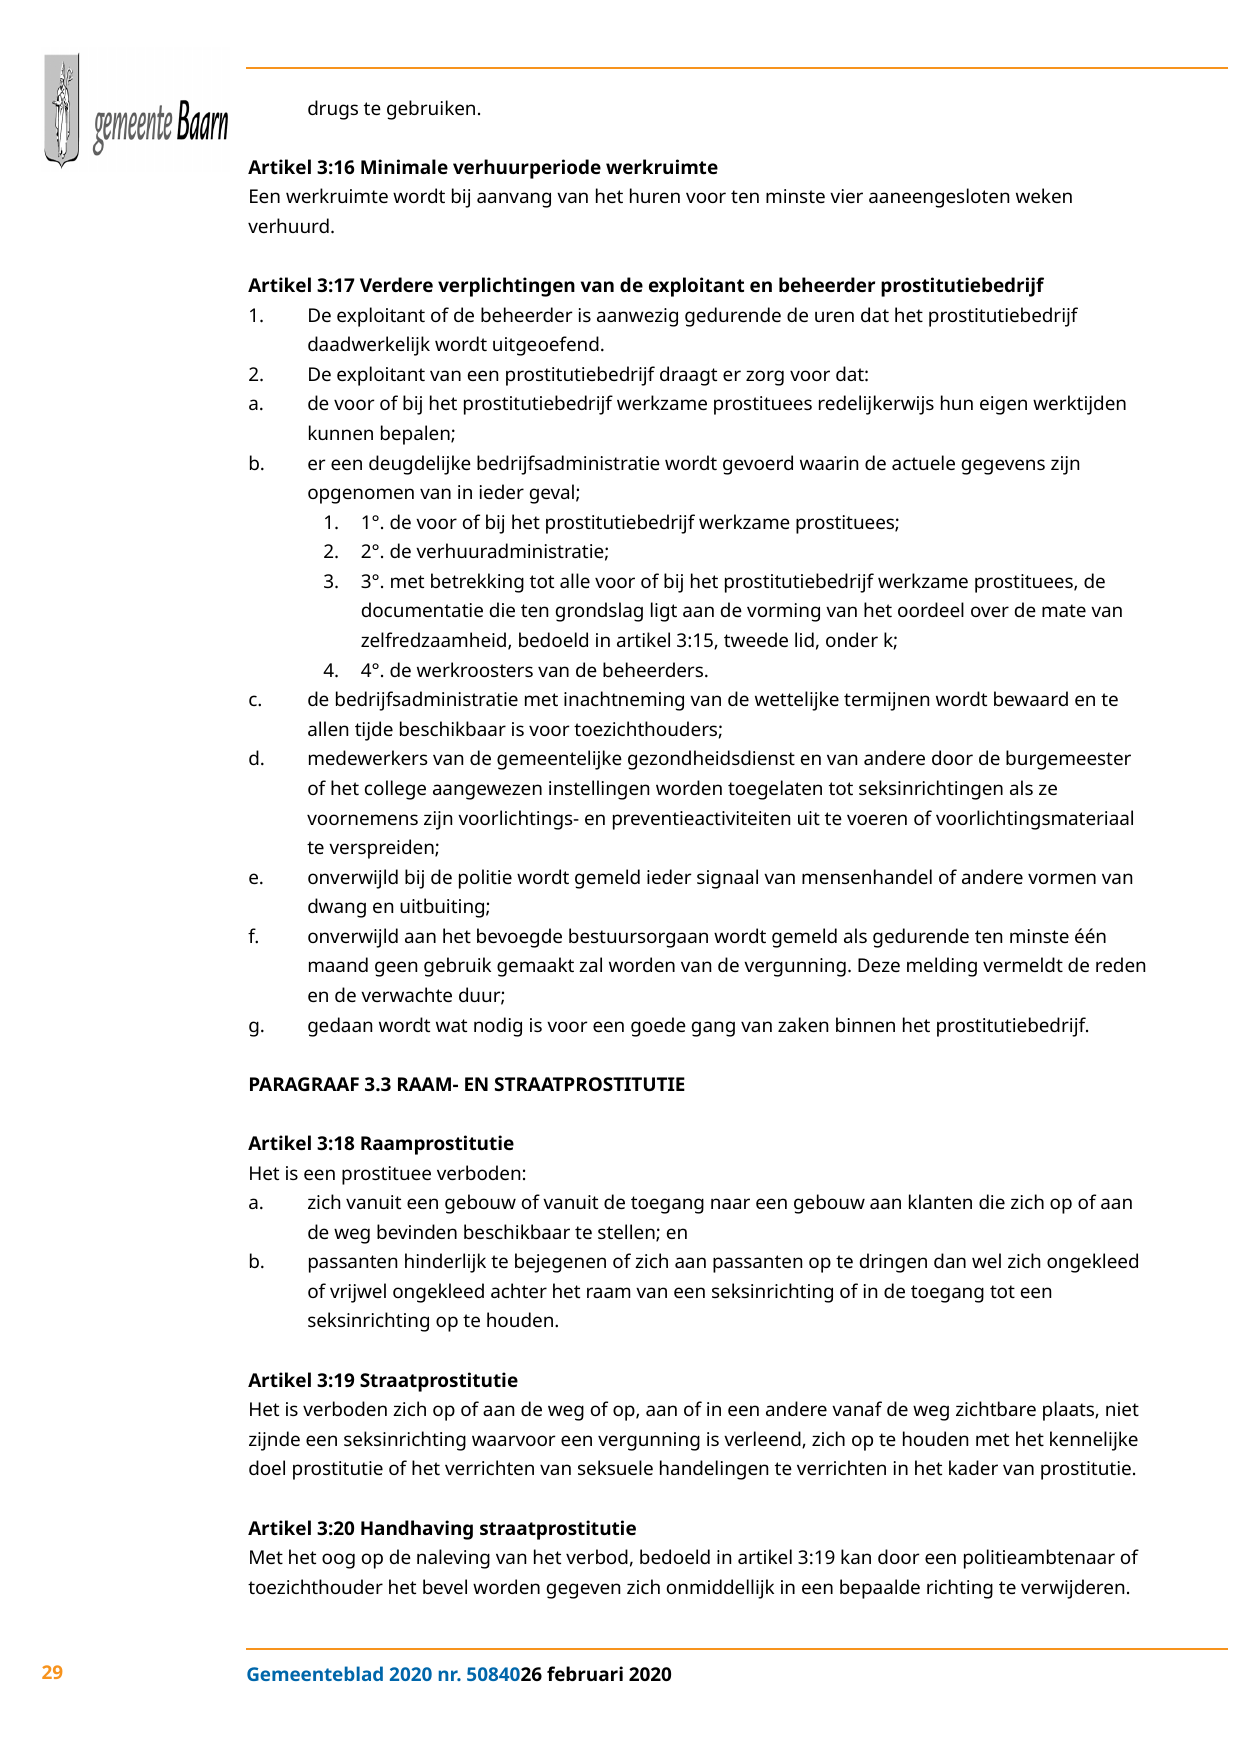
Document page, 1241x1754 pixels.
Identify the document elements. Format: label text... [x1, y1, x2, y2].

list de bedrijfsadministratie met inachtneming van de wettelijke termijnen wordt bewaard en te allen tijde beschikbaar is voor toezichthouders; [248, 686, 1152, 742]
text Een werkruimte wordt bij aanvang van het huren voor ten minste vier aaneengesloten weken verhuurd. [248, 183, 1152, 239]
list er een deugdelijke bedrijfsadministratie wordt gevoerd waarin de actuele gegevens zijn opgenomen van in ieder geval; [248, 450, 1152, 505]
list 1°. de voor of bij het prostitutiebedrijf werkzame prostituees; [323, 509, 1152, 535]
text Artikel 3:19 Straatprostitutie [248, 1367, 1152, 1393]
list de voor of bij het prostitutiebedrijf werkzame prostituees redelijkerwijs hun eigen werktijden kunnen bepalen; [248, 391, 1152, 446]
text Met het oog op de naleving van het verbod, bedoeld in artikel 3:19 kan door een politieambtenaar of [248, 1544, 1152, 1570]
text Artikel 3:20 Handhaving straatprostitutie [248, 1515, 1152, 1541]
text Artikel 3:17 Verdere verplichtingen van de exploitant en beheerder prostitutiebedrijf [248, 272, 1152, 298]
list onverwijld bij de politie wordt gemeld ieder signaal van mensenhandel of andere vormen van dwang en uitbuiting; [248, 864, 1152, 919]
list De exploitant of de beheerder is aanwezig gedurende de uren dat het prostitutiebedrijf daadwerkelijk wordt uitgeoefend. [248, 302, 1152, 357]
list 2°. de verhuuradministratie; [323, 538, 1152, 564]
list medewerkers van de gemeentelijke gezondheidsdienst en van andere door de burgemeester of het college aangewezen instellingen worden toegelaten tot seksinrichtingen als ze voornemens zijn voorlichtings- en preventieactiviteiten uit te voeren of voorlichtingsmateriaal te verspreiden; [248, 746, 1152, 860]
list zich vanuit een gebouw of vanuit de toegang naar een gebouw aan klanten die zich op of aan de weg bevinden beschikbaar te stellen; en [248, 1189, 1152, 1245]
text Artikel 3:16 Minimale verhuurperiode werkruimte [248, 154, 1152, 180]
text Het is verboden zich op of aan de weg of op, aan of in een andere vanaf de weg zichtbare plaats, niet zijnde een seksinrichting waarvoor een vergunning is verleend, zich op te houden met het kennelijke doel prostitutie of het verrichten van seksuele handelingen te verrichten in het kader van prostitutie. [248, 1396, 1152, 1481]
list onverwijld aan het bevoegde bestuursorgaan wordt gemeld als gedurende ten minste één maand geen gebruik gemaakt zal worden van de vergunning. Deze melding vermeldt de reden en de verwachte duur; [248, 923, 1152, 1008]
list drugs te gebruiken. [248, 95, 1152, 121]
text toezichthouder het bevel worden gegeven zich onmiddellijk in een bepaalde richting te verwijderen. [248, 1574, 1152, 1600]
list gedaan wordt wat nodig is voor een goede gang van zaken binnen het prostitutiebedrijf. [248, 1012, 1152, 1038]
list 4°. de werkroosters van de beheerders. [323, 657, 1152, 683]
text PARAGRAAF 3.3 RAAM- EN STRAATPROSTITUTIE [248, 1071, 1152, 1097]
list De exploitant van een prostitutiebedrijf draagt er zorg voor dat: [248, 361, 1152, 387]
list passanten hinderlijk te bejegenen of zich aan passanten op te dringen dan wel zich ongekleed of vrijwel ongekleed achter het raam van een seksinrichting of in de toegang tot een seksinrichting op te houden. [248, 1248, 1152, 1333]
picture [41, 47, 231, 172]
text Het is een prostituee verboden: [248, 1160, 1152, 1186]
list 3°. met betrekking tot alle voor of bij het prostitutiebedrijf werkzame prostituees, de documentatie die ten grondslag ligt aan de vorming van het oordeel over de mate van zelfredzaamheid, bedoeld in artikel 3:15, tweede lid, onder k; [323, 568, 1152, 653]
text Artikel 3:18 Raamprostitutie [248, 1130, 1152, 1156]
